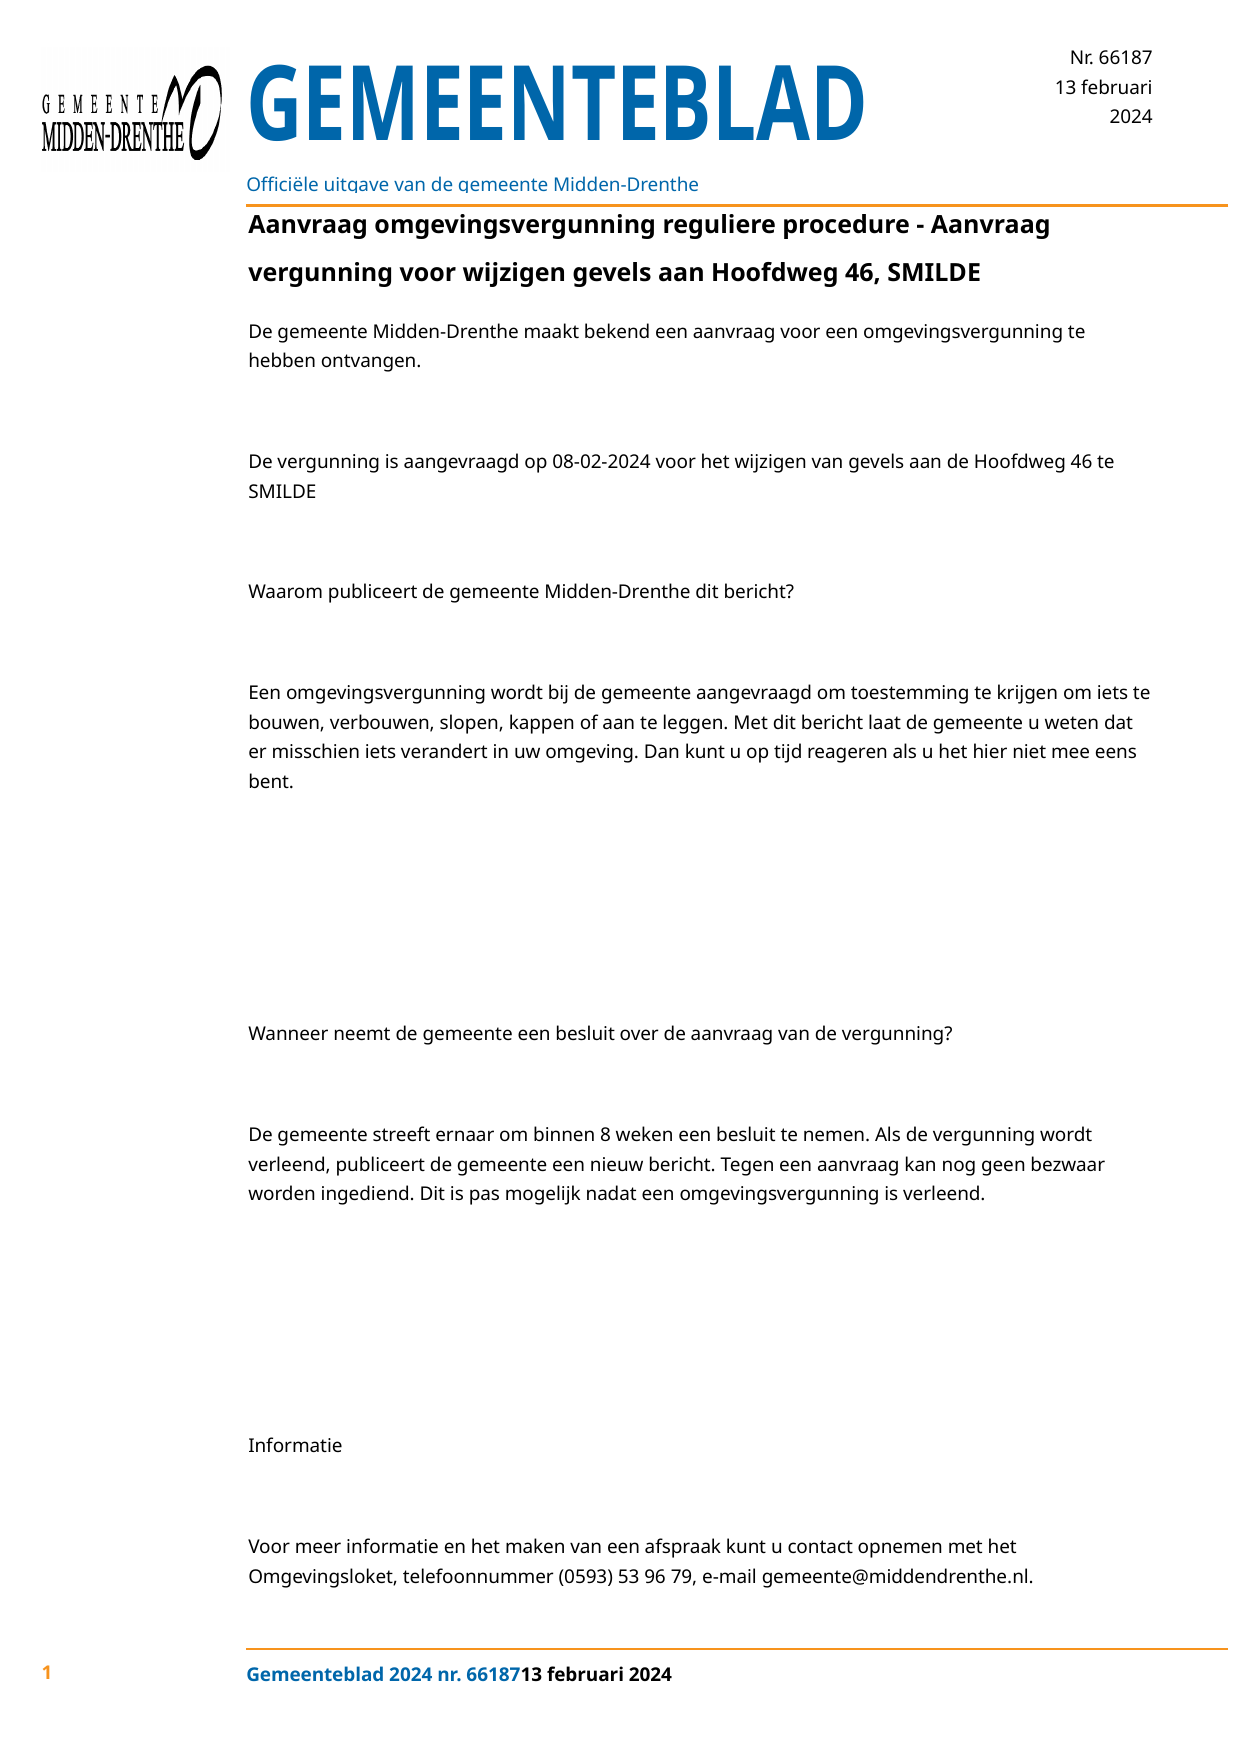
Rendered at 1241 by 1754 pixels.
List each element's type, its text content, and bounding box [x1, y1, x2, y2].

text Een omgevingsvergunning wordt bij de gemeente aangevraagd om toestemming te krijgen om iets te bouwen, verbouwen, slopen, kappen of aan te leggen. Met dit bericht laat de gemeente u weten dat er misschien iets verandert in uw omgeving. Dan kunt u op tijd reageren als u het hier niet mee eens bent. [248, 679, 1152, 794]
text De gemeente streeft ernaar om binnen 8 weken een besluit te nemen. Als de vergunning wordt verleend, publiceert de gemeente een nieuw bericht. Tegen een aanvraag kan nog geen bezwaar worden ingediend. Dit is pas mogelijk nadat een omgevingsvergunning is verleend. [248, 1121, 1152, 1206]
text Voor meer informatie en het maken van een afspraak kunt u contact opnemen met het Omgevingsloket, telefoonnummer (0593) 53 96 79, e-mail gemeente@middendrenthe.nl. [248, 1533, 1152, 1589]
text Aanvraag omgevingsvergunning reguliere procedure - Aanvraag vergunning voor wijzigen gevels aan Hoofdweg 46, SMILDE [248, 207, 1152, 288]
text Waarom publiceert de gemeente Midden-Drenthe dit bericht? [248, 579, 1152, 604]
picture [41, 47, 231, 172]
text Wanneer neemt de gemeente een besluit over de aanvraag van de vergunning? [248, 1020, 1152, 1046]
text Informatie [248, 1432, 1152, 1458]
text De vergunning is aangevraagd op 08-02-2024 voor het wijzigen van gevels aan de Hoofdweg 46 te SMILDE [248, 448, 1152, 504]
text De gemeente Midden-Drenthe maakt bekend een aanvraag voor een omgevingsvergunning te hebben ontvangen. [248, 318, 1152, 373]
